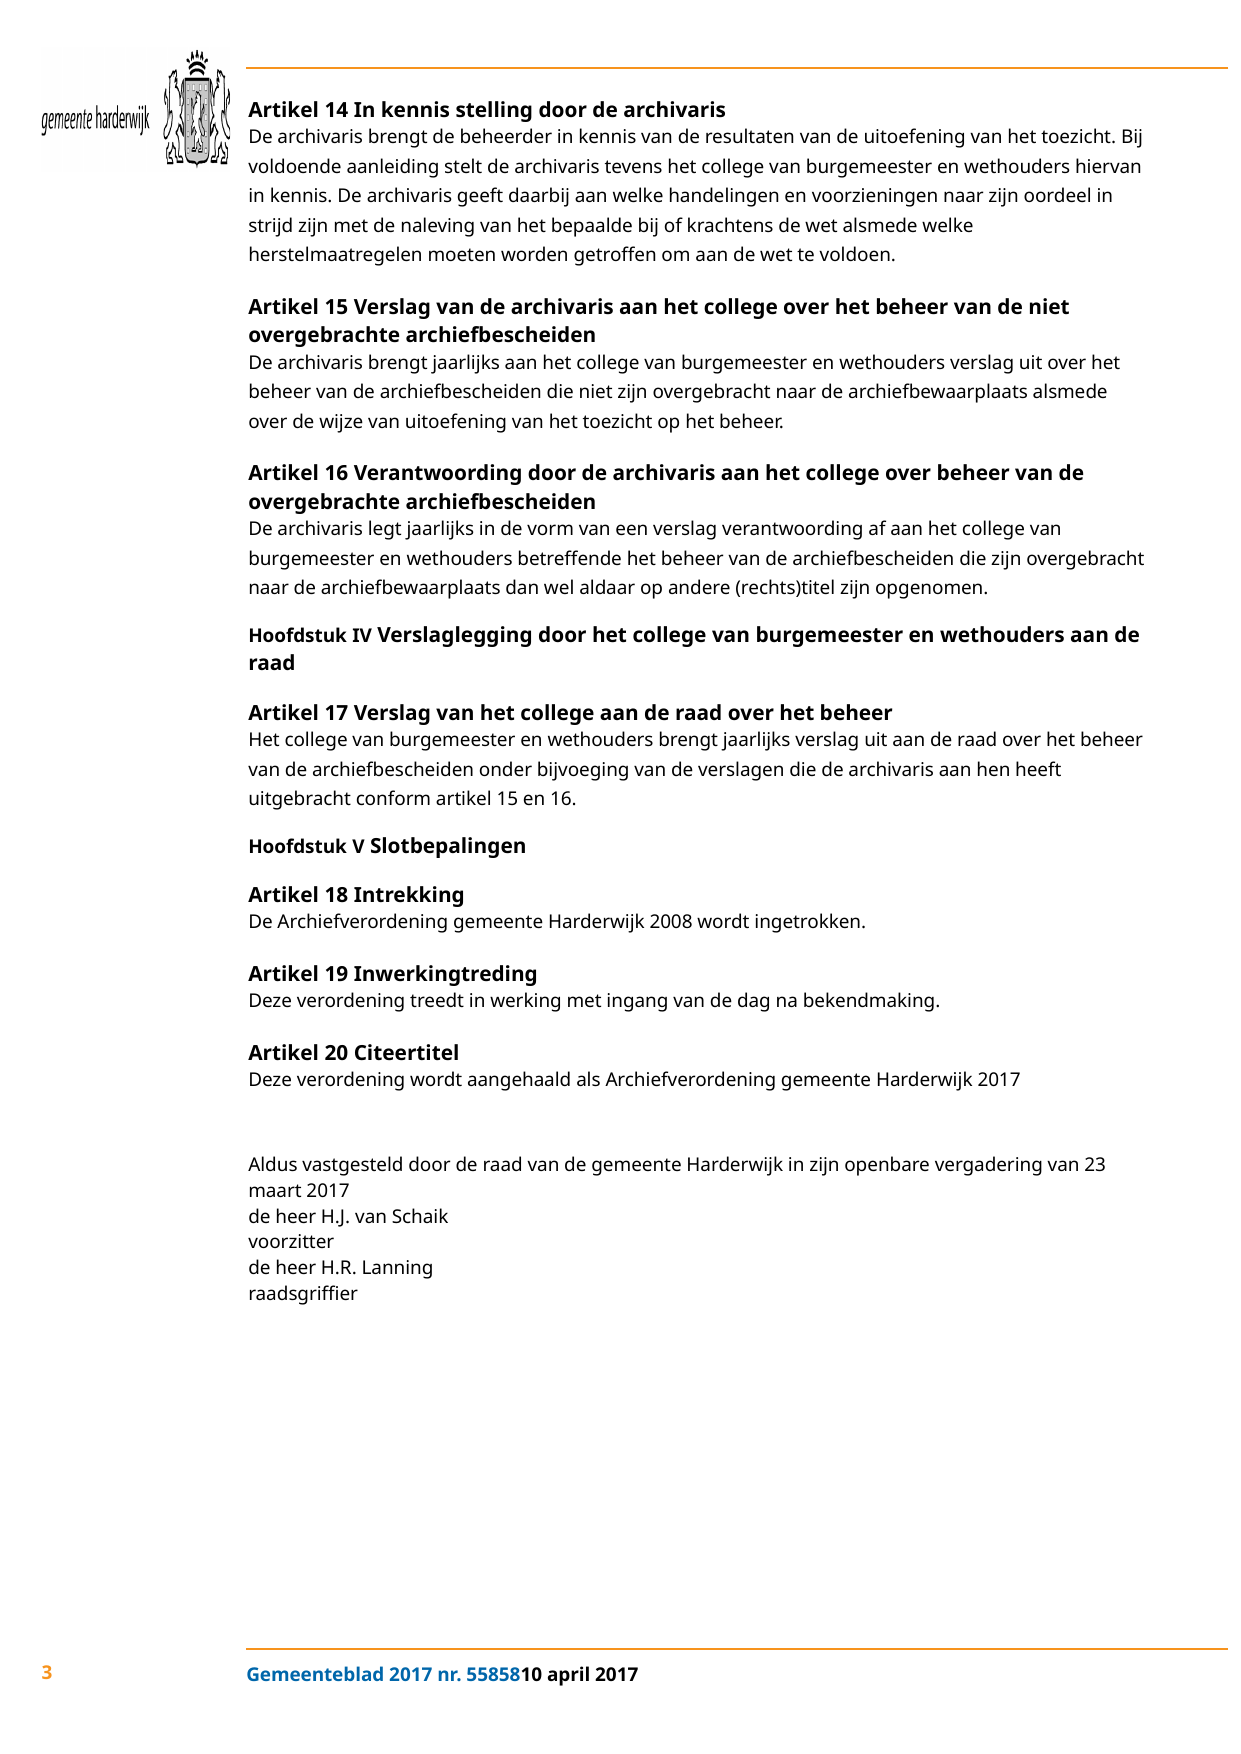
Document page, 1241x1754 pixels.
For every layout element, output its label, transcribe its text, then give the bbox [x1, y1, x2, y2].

text De archivaris brengt jaarlijks aan het college van burgemeester en wethouders verslag uit over het beheer van de archiefbescheiden die niet zijn overgebracht naar de archiefbewaarplaats alsmede over de wijze van uitoefening van het toezicht op het beheer. [248, 349, 1152, 434]
text Artikel 17 Verslag van het college aan de raad over het beheer [248, 698, 1152, 726]
text Deze verordening wordt aangehaald als Archiefverordening gemeente Harderwijk 2017 [248, 1066, 1152, 1092]
text Artikel 18 Intrekking [248, 880, 1152, 909]
text De archivaris brengt de beheerder in kennis van de resultaten van de uitoefening van het toezicht. Bij voldoende aanleiding stelt de archivaris tevens het college van burgemeester en wethouders hiervan in kennis. De archivaris geeft daarbij aan welke handelingen en voorzieningen naar zijn oordeel in strijd zijn met de naleving van het bepaalde bij of krachtens de wet alsmede welke herstelmaatregelen moeten worden getroffen om aan de wet te voldoen. [248, 123, 1152, 267]
text Hoofdstuk IV Verslaglegging door het college van burgemeester en wethouders aan de raad [248, 620, 1152, 677]
text Aldus vastgesteld door de raad van de gemeente Harderwijk in zijn openbare vergadering van 23 maart 2017 [248, 1151, 1152, 1203]
text De archivaris legt jaarlijks in de vorm van een verslag verantwoording af aan het college van burgemeester en wethouders betreffende het beheer van de archiefbescheiden die zijn overgebracht naar de archiefbewaarplaats dan wel aldaar op andere (rechts)titel zijn opgenomen. [248, 515, 1152, 600]
text Het college van burgemeester en wethouders brengt jaarlijks verslag uit aan de raad over het beheer van de archiefbescheiden onder bijvoeging van de verslagen die de archivaris aan hen heeft uitgebracht conform artikel 15 en 16. [248, 726, 1152, 811]
text De Archiefverordening gemeente Harderwijk 2008 wordt ingetrokken. [248, 909, 1152, 934]
text Artikel 14 In kennis stelling door de archivaris [248, 95, 1152, 123]
text Artikel 20 Citeertitel [248, 1038, 1152, 1066]
text Artikel 16 Verantwoording door de archivaris aan het college over beheer van de overgebrachte archiefbescheiden [248, 458, 1152, 515]
text raadsgriffier [248, 1280, 1152, 1306]
picture [41, 47, 231, 172]
text Artikel 19 Inwerkingtreding [248, 959, 1152, 988]
text de heer H.J. van Schaik [248, 1203, 1152, 1228]
text voorzitter [248, 1228, 1152, 1254]
text de heer H.R. Lanning [248, 1254, 1152, 1280]
text Artikel 15 Verslag van de archivaris aan het college over het beheer van de niet overgebrachte archiefbescheiden [248, 292, 1152, 349]
text Deze verordening treedt in werking met ingang van de dag na bekendmaking. [248, 988, 1152, 1013]
text Hoofdstuk V Slotbepalingen [248, 831, 1152, 859]
